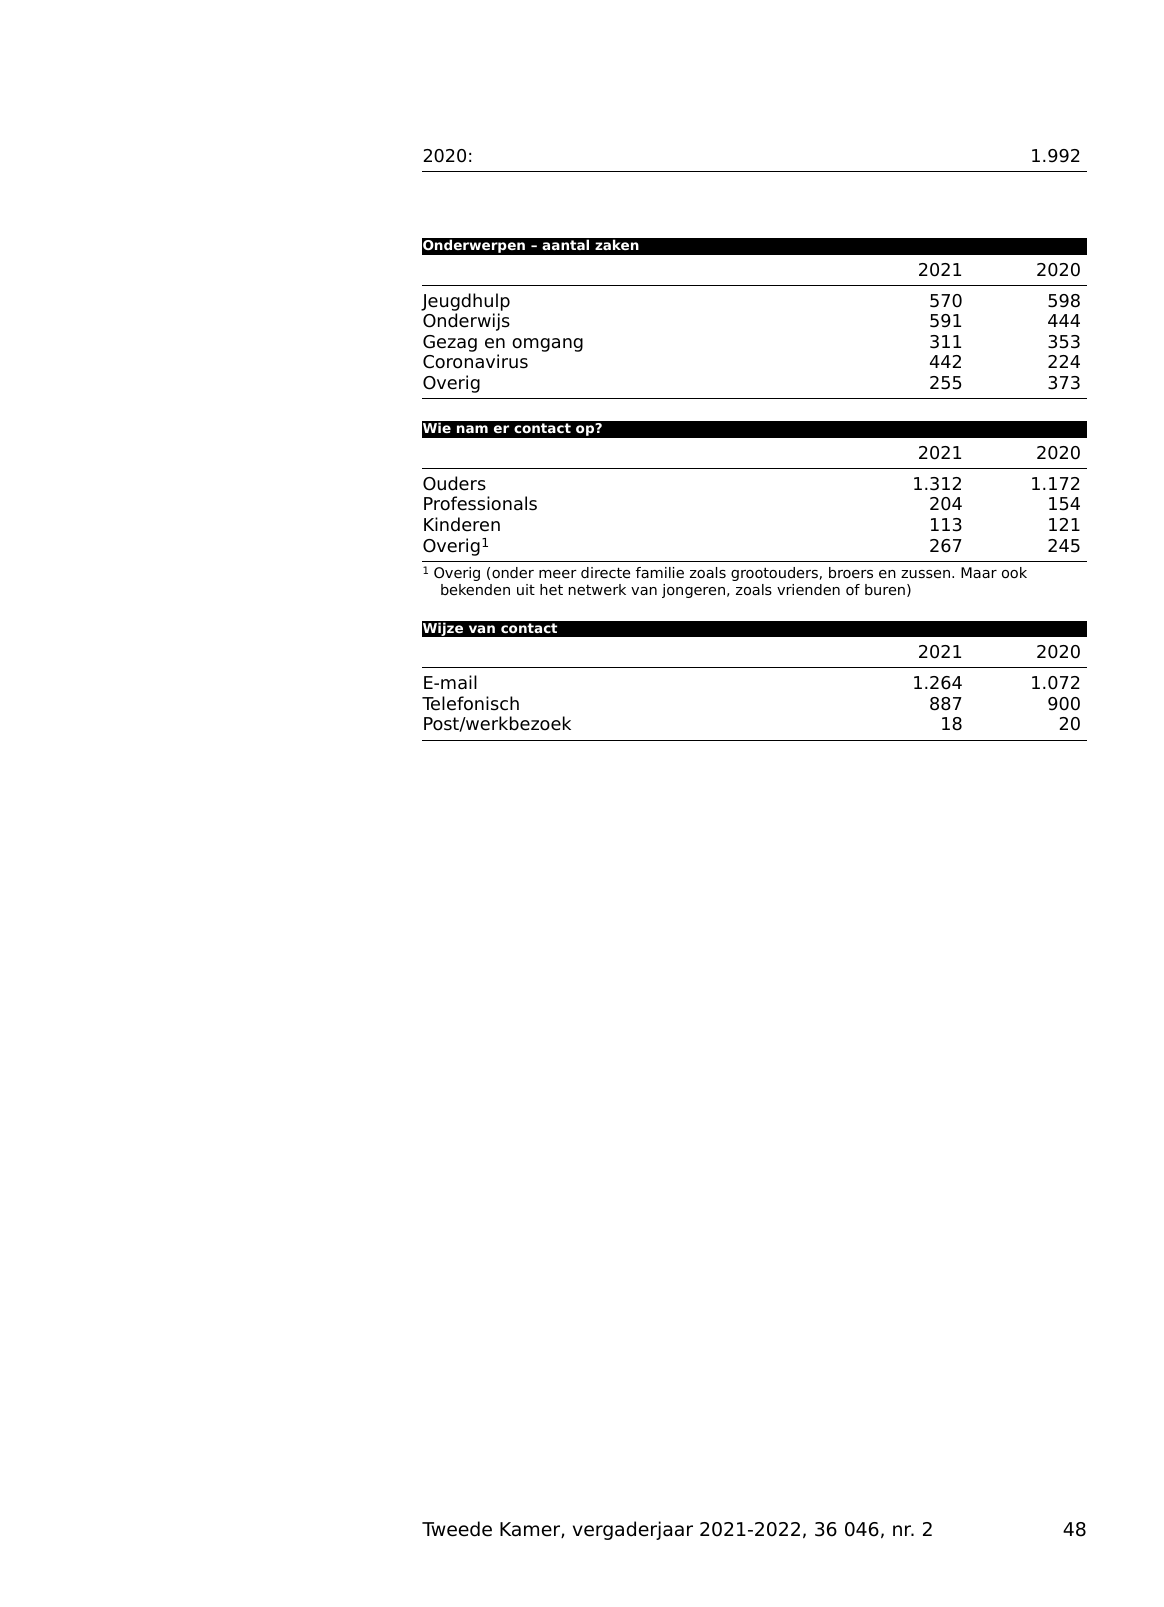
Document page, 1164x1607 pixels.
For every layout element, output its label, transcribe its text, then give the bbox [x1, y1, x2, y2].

table_cell 442 [850, 353, 968, 373]
table_cell 887 [850, 694, 968, 714]
table_cell 154 [969, 494, 1087, 515]
table_cell 245 [969, 536, 1087, 561]
table_cell 570 [850, 286, 968, 311]
table_cell 353 [969, 332, 1087, 352]
table_cell Professionals [422, 494, 850, 515]
table_cell E-mail [422, 668, 850, 694]
table_cell 2020 [969, 438, 1087, 468]
table_cell 2020 [969, 255, 1087, 285]
table_cell 1.172 [969, 469, 1087, 494]
table_cell 373 [969, 373, 1087, 398]
table_cell 1.264 [850, 668, 968, 694]
table_cell [422, 438, 850, 468]
table_cell Onderwijs [422, 311, 850, 332]
table_cell 255 [850, 373, 968, 398]
table_header Algemeen- Totaal aantal zaken [422, 130, 1087, 146]
table_cell 1.312 [850, 469, 968, 494]
table_cell 121 [969, 515, 1087, 536]
table_cell 18 [850, 714, 968, 739]
table_cell 444 [969, 311, 1087, 332]
table_cell 204 [850, 494, 968, 515]
table_header Wijze van contact [422, 621, 1087, 636]
table_cell 113 [850, 515, 968, 536]
table_cell 224 [969, 353, 1087, 373]
table_cell Jeugdhulp [422, 286, 850, 311]
table_cell Post/werkbezoek [422, 714, 850, 739]
table_cell 591 [850, 311, 968, 332]
table_header Onderwerpen – aantal zaken [422, 238, 1087, 254]
table_cell 2020: [422, 146, 754, 171]
table_cell 1.992 [754, 146, 1087, 171]
table_cell 2021 [850, 438, 968, 468]
table_cell 2021 [850, 637, 968, 667]
table_cell 20 [969, 714, 1087, 739]
table_cell 598 [969, 286, 1087, 311]
table_cell 1.072 [969, 668, 1087, 694]
table_cell 1 Overig (onder meer directe familie zoals grootouders, broers en zussen. Maar ook bekenden uit het netwerk van jongeren, zoals vrienden of buren) [422, 562, 1087, 599]
table_cell 311 [850, 332, 968, 352]
table_cell [422, 255, 850, 285]
table_header Wie nam er contact op? [422, 421, 1087, 437]
table_cell Ouders [422, 469, 850, 494]
table_cell Overig1 [422, 536, 850, 561]
table_cell 267 [850, 536, 968, 561]
table_cell Gezag en omgang [422, 332, 850, 352]
table_cell 2021 [850, 255, 968, 285]
table_cell 2020 [969, 637, 1087, 667]
table_cell Kinderen [422, 515, 850, 536]
table_cell [422, 637, 850, 667]
table_cell Telefonisch [422, 694, 850, 714]
table_cell Coronavirus [422, 353, 850, 373]
table_cell 900 [969, 694, 1087, 714]
table_cell Overig [422, 373, 850, 398]
